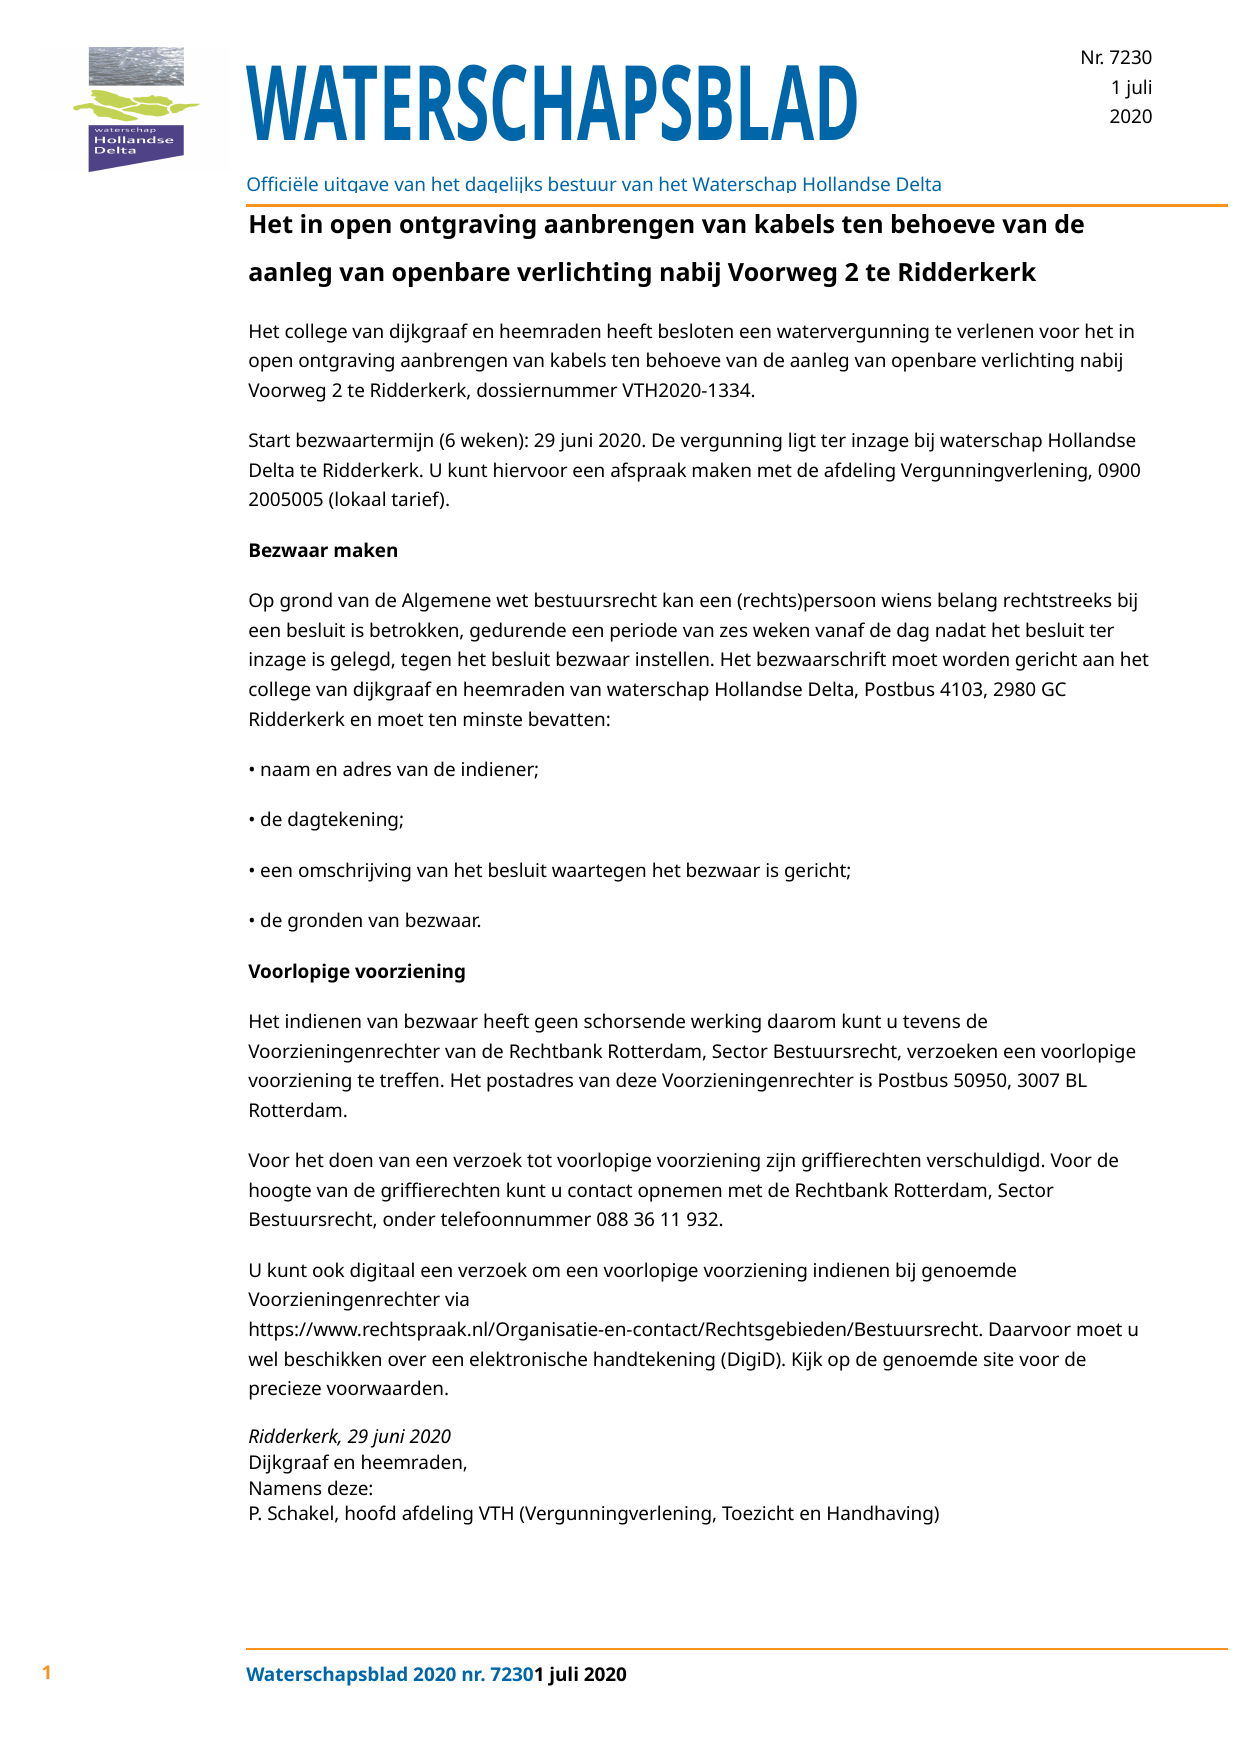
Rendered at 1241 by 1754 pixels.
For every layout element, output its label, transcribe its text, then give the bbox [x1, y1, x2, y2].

picture [41, 47, 231, 172]
text U kunt ook digitaal een verzoek om een voorlopige voorziening indienen bij genoemde Voorzieningenrechter via https://www.rechtspraak.nl/Organisatie-en-contact/Rechtsgebieden/Bestuursrecht. Daarvoor moet u wel beschikken over een elektronische handtekening (DigiD). Kijk op de genoemde site voor de precieze voorwaarden. [248, 1257, 1152, 1401]
text Het college van dijkgraaf en heemraden heeft besloten een watervergunning te verlenen voor het in open ontgraving aanbrengen van kabels ten behoeve van de aanleg van openbare verlichting nabij Voorweg 2 te Ridderkerk, dossiernummer VTH2020-1334. [248, 318, 1152, 403]
text • naam en adres van de indiener; [248, 756, 1152, 782]
text P. Schakel, hoofd afdeling VTH (Vergunningverlening, Toezicht en Handhaving) [248, 1500, 1152, 1526]
text Het in open ontgraving aanbrengen van kabels ten behoeve van de aanleg van openbare verlichting nabij Voorweg 2 te Ridderkerk [248, 207, 1152, 288]
text • de gronden van bezwaar. [248, 907, 1152, 933]
text Namens deze: [248, 1475, 1152, 1500]
text • de dagtekening; [248, 807, 1152, 832]
text • een omschrijving van het besluit waartegen het bezwaar is gericht; [248, 857, 1152, 883]
text Voor het doen van een verzoek tot voorlopige voorziening zijn griffierechten verschuldigd. Voor de hoogte van de griffierechten kunt u contact opnemen met de Rechtbank Rotterdam, Sector Bestuursrecht, onder telefoonnummer 088 36 11 932. [248, 1147, 1152, 1232]
text Op grond van de Algemene wet bestuursrecht kan een (rechts)persoon wiens belang rechtstreeks bij een besluit is betrokken, gedurende een periode van zes weken vanaf de dag nadat het besluit ter inzage is gelegd, tegen het besluit bezwaar instellen. Het bezwaarschrift moet worden gericht aan het college van dijkgraaf en heemraden van waterschap Hollandse Delta, Postbus 4103, 2980 GC Ridderkerk en moet ten minste bevatten: [248, 587, 1152, 732]
text Start bezwaartermijn (6 weken): 29 juni 2020. De vergunning ligt ter inzage bij waterschap Hollandse Delta te Ridderkerk. U kunt hiervoor een afspraak maken met de afdeling Vergunningverlening, 0900 2005005 (lokaal tarief). [248, 427, 1152, 512]
text Ridderkerk, 29 juni 2020 [248, 1423, 1152, 1449]
text Dijkgraaf en heemraden, [248, 1449, 1152, 1475]
text Het indienen van bezwaar heeft geen schorsende werking daarom kunt u tevens de Voorzieningenrechter van de Rechtbank Rotterdam, Sector Bestuursrecht, verzoeken een voorlopige voorziening te treffen. Het postadres van deze Voorzieningenrechter is Postbus 50950, 3007 BL Rotterdam. [248, 1008, 1152, 1123]
text Voorlopige voorziening [248, 958, 1152, 984]
text Bezwaar maken [248, 537, 1152, 563]
